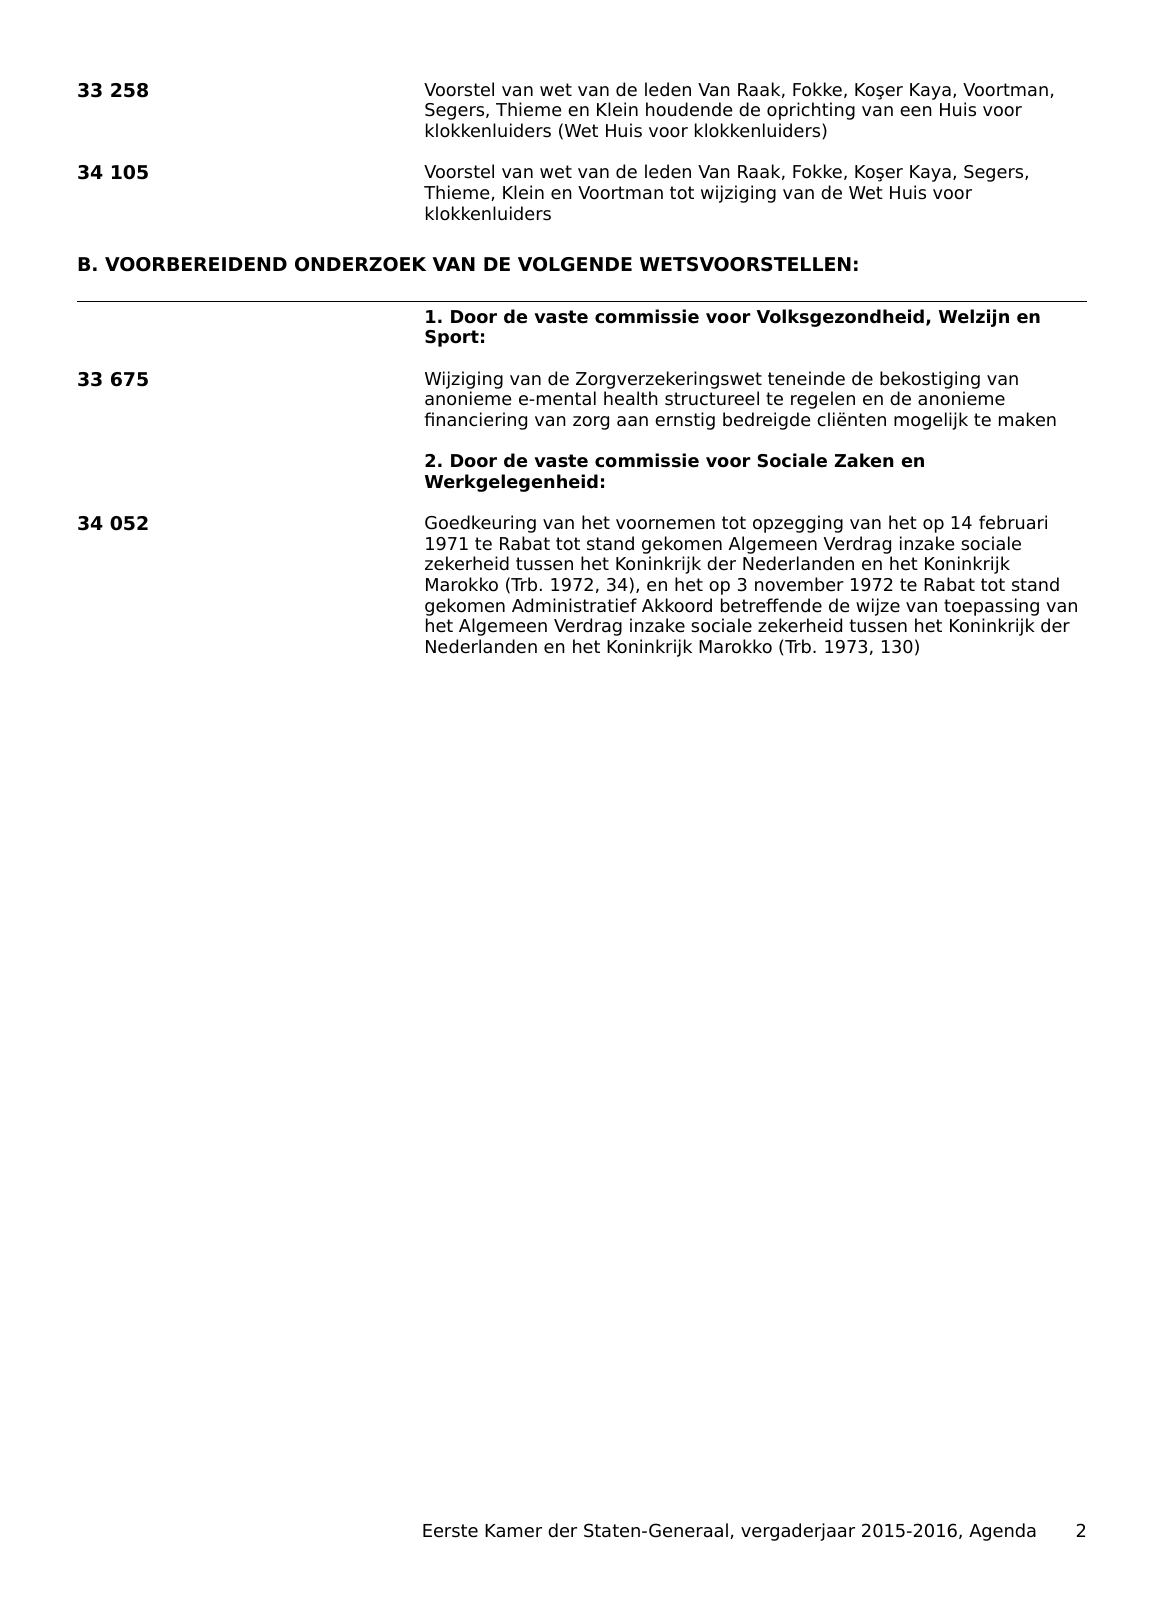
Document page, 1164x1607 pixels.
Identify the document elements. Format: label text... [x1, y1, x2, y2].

table_cell [401, 59, 418, 80]
table_cell [401, 348, 418, 369]
table_cell [77, 451, 401, 492]
table_cell [77, 142, 401, 162]
table_cell [77, 431, 401, 451]
table_cell [77, 348, 401, 369]
table_cell [418, 493, 1087, 513]
table_cell [401, 369, 418, 431]
table_header 1. Door de vaste commissie voor Volksgezondheid, Welzijn en Sport: [418, 302, 1087, 348]
table_cell Goedkeuring van het voornemen tot opzegging van het op 14 februari 1971 te Rabat tot stand gekomen Algemeen Verdrag inzake sociale zekerheid tussen het Koninkrijk der Nederlanden en het Koninkrijk Marokko (Trb. 1972, 34), en het op 3 november 1972 te Rabat tot stand gekomen Administratief Akkoord betreffende de wijze van toepassing van het Algemeen Verdrag inzake sociale zekerheid tussen het Koninkrijk der Nederlanden en het Koninkrijk Marokko (Trb. 1973, 130) [418, 513, 1087, 657]
table_cell 34 105 [77, 162, 401, 224]
table_cell [418, 142, 1087, 162]
table_cell [401, 80, 418, 142]
table_cell [401, 431, 418, 451]
table_cell 34 052 [77, 513, 401, 657]
table_cell [418, 348, 1087, 369]
table_cell [401, 513, 418, 657]
table_cell Wijziging van de Zorgverzekeringswet teneinde de bekostiging van anonieme e-mental health structureel te regelen en de anonieme financiering van zorg aan ernstig bedreigde cliënten mogelijk te maken [418, 369, 1087, 431]
table_cell [401, 162, 418, 224]
subtitle B. VOORBEREIDEND ONDERZOEK VAN DE VOLGENDE WETSVOORSTELLEN: [77, 254, 1087, 276]
table_cell 2. Door de vaste commissie voor Sociale Zaken en Werkgelegenheid: [418, 451, 1087, 492]
table_cell Voorstel van wet van de leden Van Raak, Fokke, Koşer Kaya, Voortman, Segers, Thieme en Klein houdende de oprichting van een Huis voor klokkenluiders (Wet Huis voor klokkenluiders) [418, 80, 1087, 142]
table_cell [418, 431, 1087, 451]
table_cell [401, 142, 418, 162]
table_cell [401, 493, 418, 513]
table_cell [77, 493, 401, 513]
table_cell [401, 451, 418, 492]
table_cell 33 258 [77, 80, 401, 142]
table_header [401, 302, 418, 348]
table_cell Voorstel van wet van de leden Van Raak, Fokke, Koşer Kaya, Segers, Thieme, Klein en Voortman tot wijziging van de Wet Huis voor klokkenluiders [418, 162, 1087, 224]
table_cell [77, 59, 401, 80]
table_header [77, 302, 401, 348]
table_cell 33 675 [77, 369, 401, 431]
table_cell [418, 59, 1087, 80]
